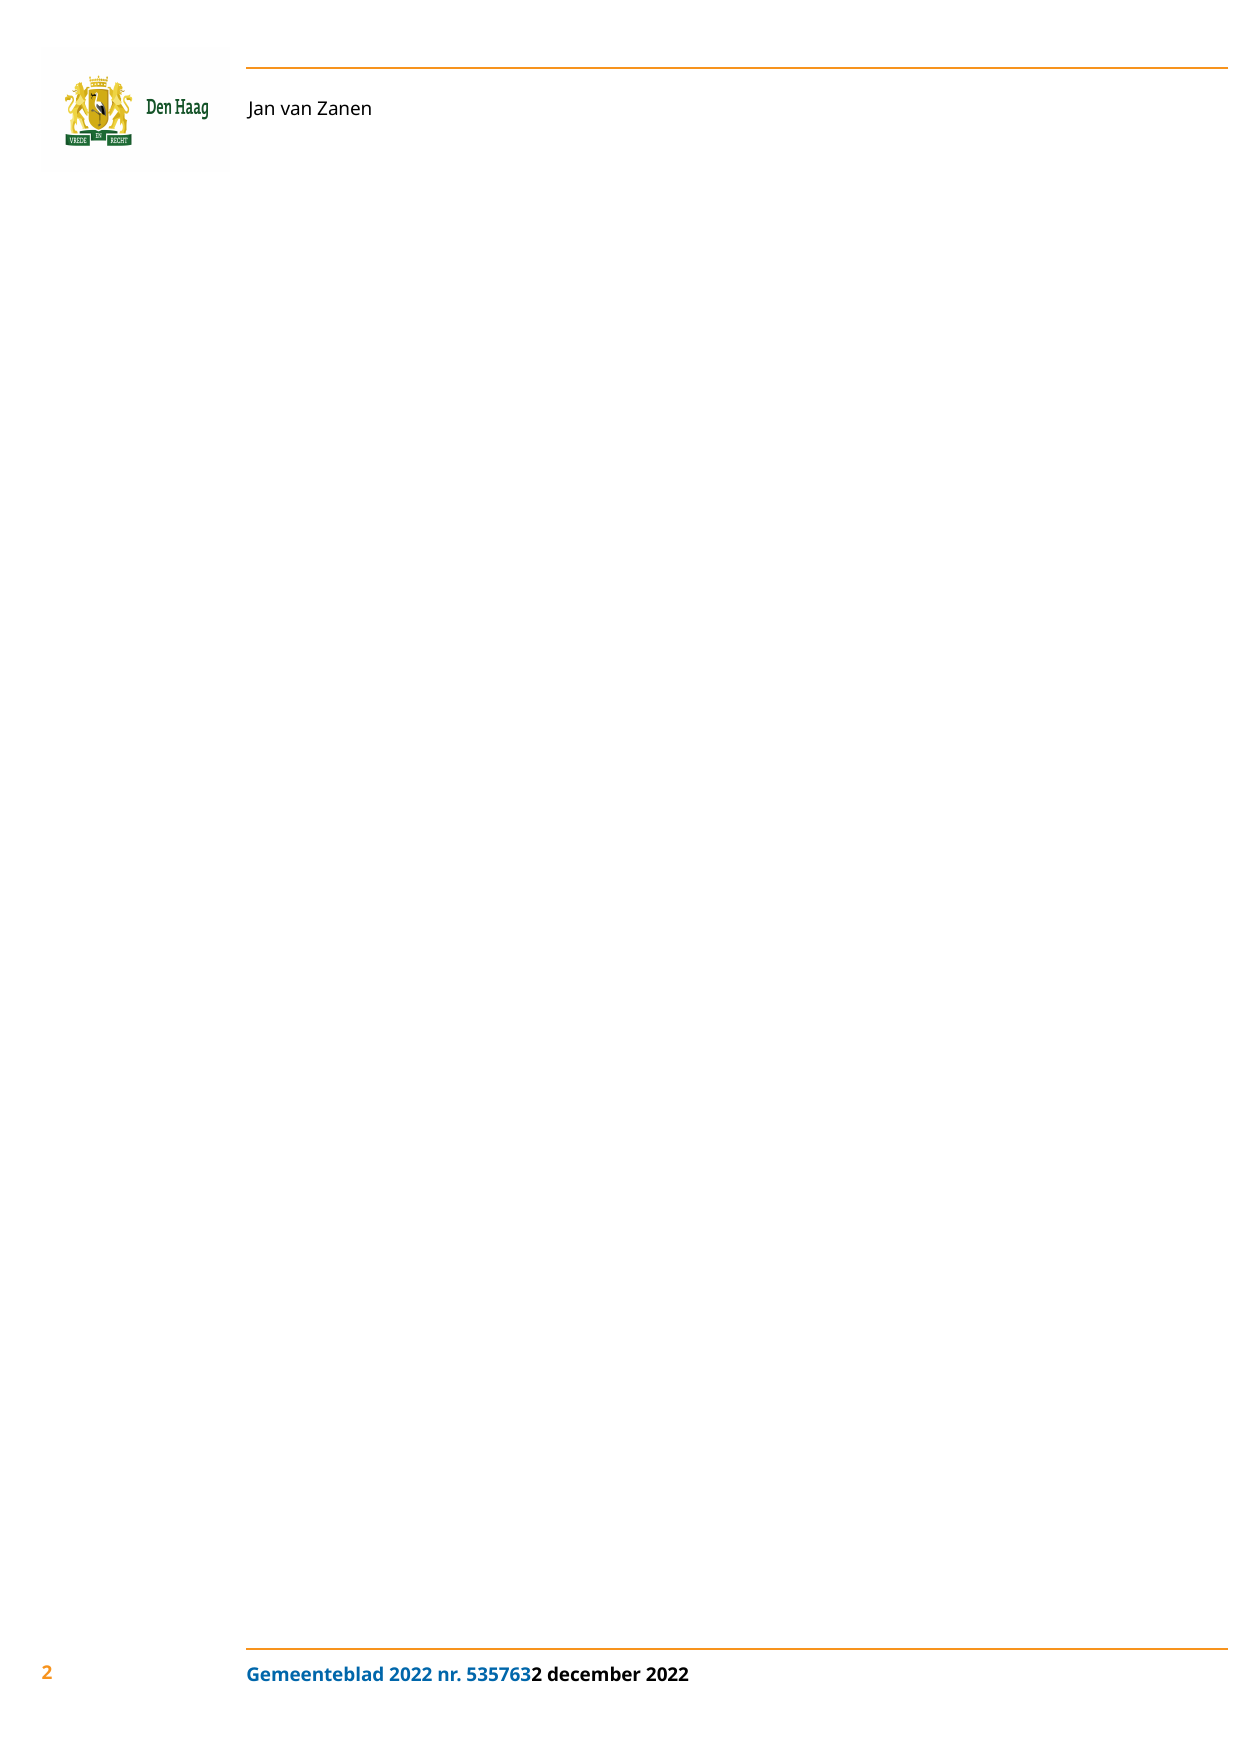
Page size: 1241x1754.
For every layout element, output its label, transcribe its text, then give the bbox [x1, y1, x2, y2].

picture [41, 47, 231, 172]
text Jan van Zanen [248, 95, 1152, 121]
